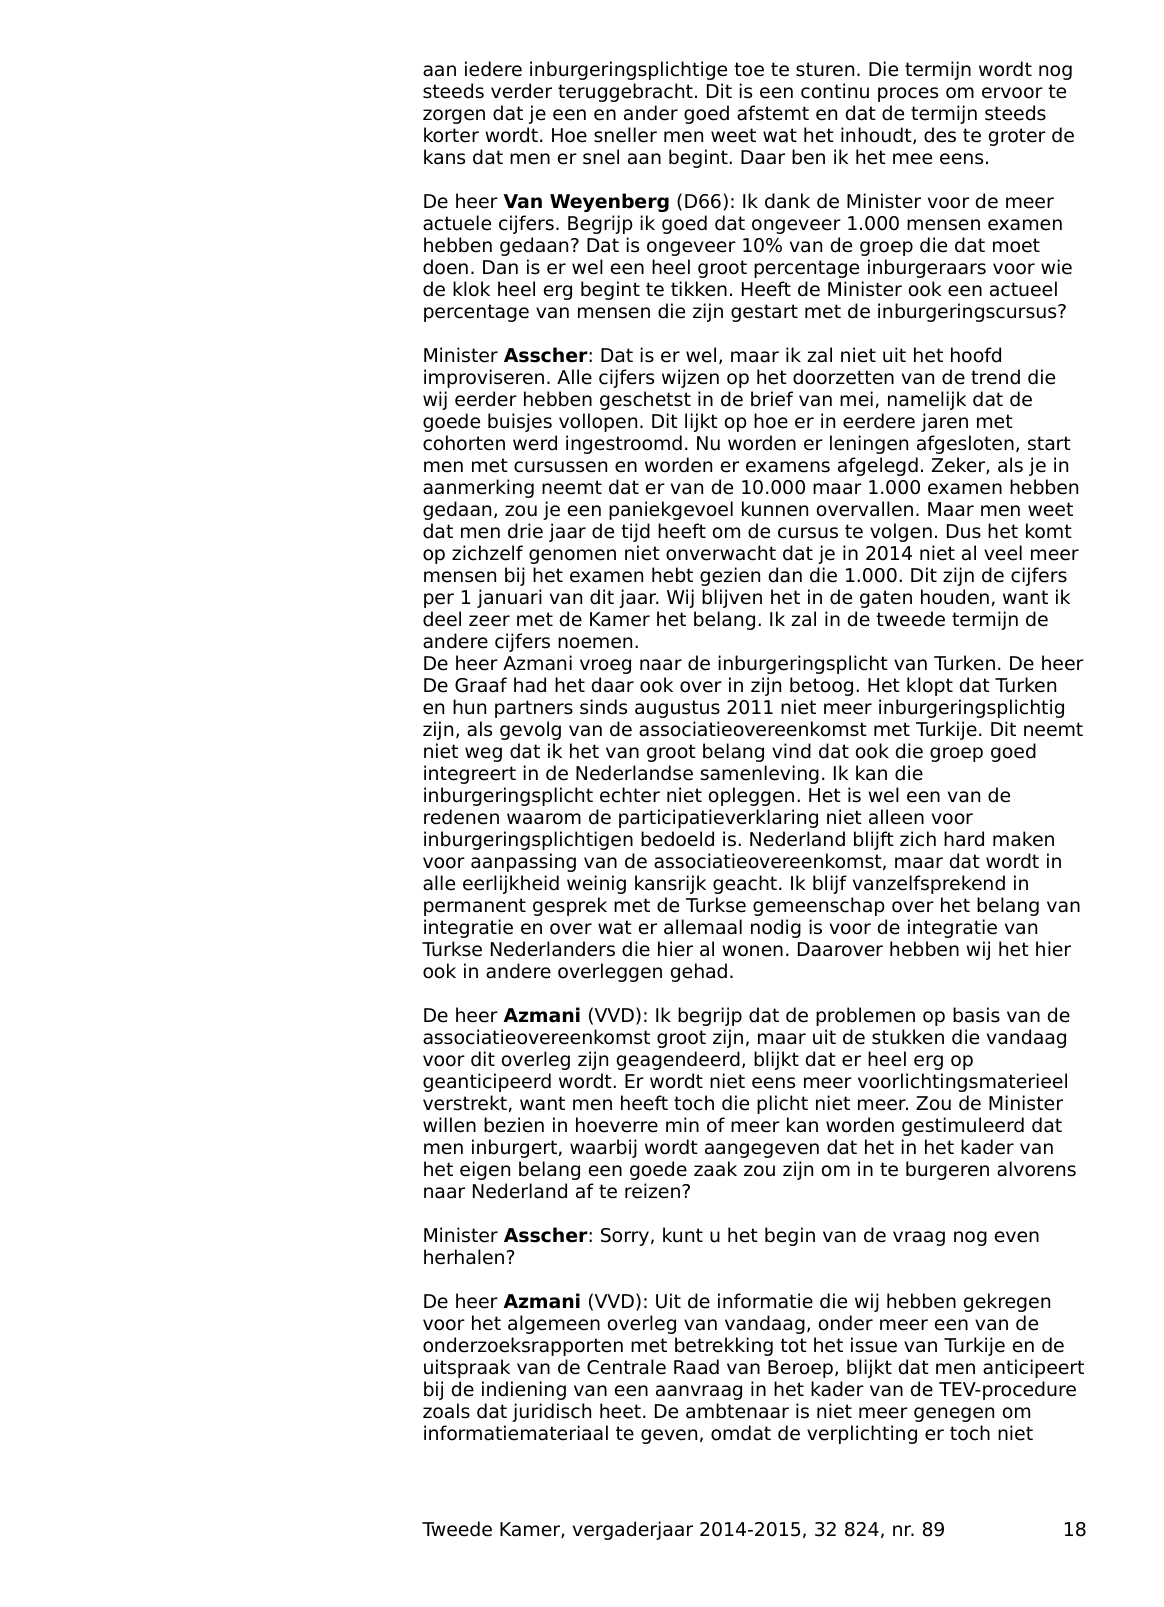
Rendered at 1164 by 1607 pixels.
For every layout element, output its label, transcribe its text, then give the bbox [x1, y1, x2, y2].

text De heer Van Weyenberg (D66): Ik dank de Minister voor de meer actuele cijfers. Begrijp ik goed dat ongeveer 1.000 mensen examen hebben gedaan? Dat is ongeveer 10% van de groep die dat moet doen. Dan is er wel een heel groot percentage inburgeraars voor wie de klok heel erg begint te tikken. Heeft de Minister ook een actueel percentage van mensen die zijn gestart met de inburgeringscursus? [422, 191, 1087, 323]
text Minister Asscher: Sorry, kunt u het begin van de vraag nog even herhalen? [422, 1225, 1087, 1269]
text De heer Azmani (VVD): Ik begrijp dat de problemen op basis van de associatieovereenkomst groot zijn, maar uit de stukken die vandaag voor dit overleg zijn geagendeerd, blijkt dat er heel erg op geanticipeerd wordt. Er wordt niet eens meer voorlichtingsmaterieel verstrekt, want men heeft toch die plicht niet meer. Zou de Minister willen bezien in hoeverre min of meer kan worden gestimuleerd dat men inburgert, waarbij wordt aangegeven dat het in het kader van het eigen belang een goede zaak zou zijn om in te burgeren alvorens naar Nederland af te reizen? [422, 1005, 1087, 1203]
text Minister Asscher: Dat is er wel, maar ik zal niet uit het hoofd improviseren. Alle cijfers wijzen op het doorzetten van de trend die wij eerder hebben geschetst in de brief van mei, namelijk dat de goede buisjes vollopen. Dit lijkt op hoe er in eerdere jaren met cohorten werd ingestroomd. Nu worden er leningen afgesloten, start men met cursussen en worden er examens afgelegd. Zeker, als je in aanmerking neemt dat er van de 10.000 maar 1.000 examen hebben gedaan, zou je een paniekgevoel kunnen overvallen. Maar men weet dat men drie jaar de tijd heeft om de cursus te volgen. Dus het komt op zichzelf genomen niet onverwacht dat je in 2014 niet al veel meer mensen bij het examen hebt gezien dan die 1.000. Dit zijn de cijfers per 1 januari van dit jaar. Wij blijven het in de gaten houden, want ik deel zeer met de Kamer het belang. Ik zal in de tweede termijn de andere cijfers noemen. [422, 345, 1087, 653]
text De heer Azmani vroeg naar de inburgeringsplicht van Turken. De heer De Graaf had het daar ook over in zijn betoog. Het klopt dat Turken en hun partners sinds augustus 2011 niet meer inburgeringsplichtig zijn, als gevolg van de associatieovereenkomst met Turkije. Dit neemt niet weg dat ik het van groot belang vind dat ook die groep goed integreert in de Nederlandse samenleving. Ik kan die inburgeringsplicht echter niet opleggen. Het is wel een van de redenen waarom de participatieverklaring niet alleen voor inburgeringsplichtigen bedoeld is. Nederland blijft zich hard maken voor aanpassing van de associatieovereenkomst, maar dat wordt in alle eerlijkheid weinig kansrijk geacht. Ik blijf vanzelfsprekend in permanent gesprek met de Turkse gemeenschap over het belang van integratie en over wat er allemaal nodig is voor de integratie van Turkse Nederlanders die hier al wonen. Daarover hebben wij het hier ook in andere overleggen gehad. [422, 653, 1087, 983]
text De heer Azmani (VVD): Uit de informatie die wij hebben gekregen voor het algemeen overleg van vandaag, onder meer een van de onderzoeksrapporten met betrekking tot het issue van Turkije en de uitspraak van de Centrale Raad van Beroep, blijkt dat men anticipeert bij de indiening van een aanvraag in het kader van de TEV-procedure zoals dat juridisch heet. De ambtenaar is niet meer genegen om informatiemateriaal te geven, omdat de verplichting er toch niet [422, 1291, 1087, 1445]
text aan iedere inburgeringsplichtige toe te sturen. Die termijn wordt nog steeds verder teruggebracht. Dit is een continu proces om ervoor te zorgen dat je een en ander goed afstemt en dat de termijn steeds korter wordt. Hoe sneller men weet wat het inhoudt, des te groter de kans dat men er snel aan begint. Daar ben ik het mee eens. [422, 59, 1087, 169]
